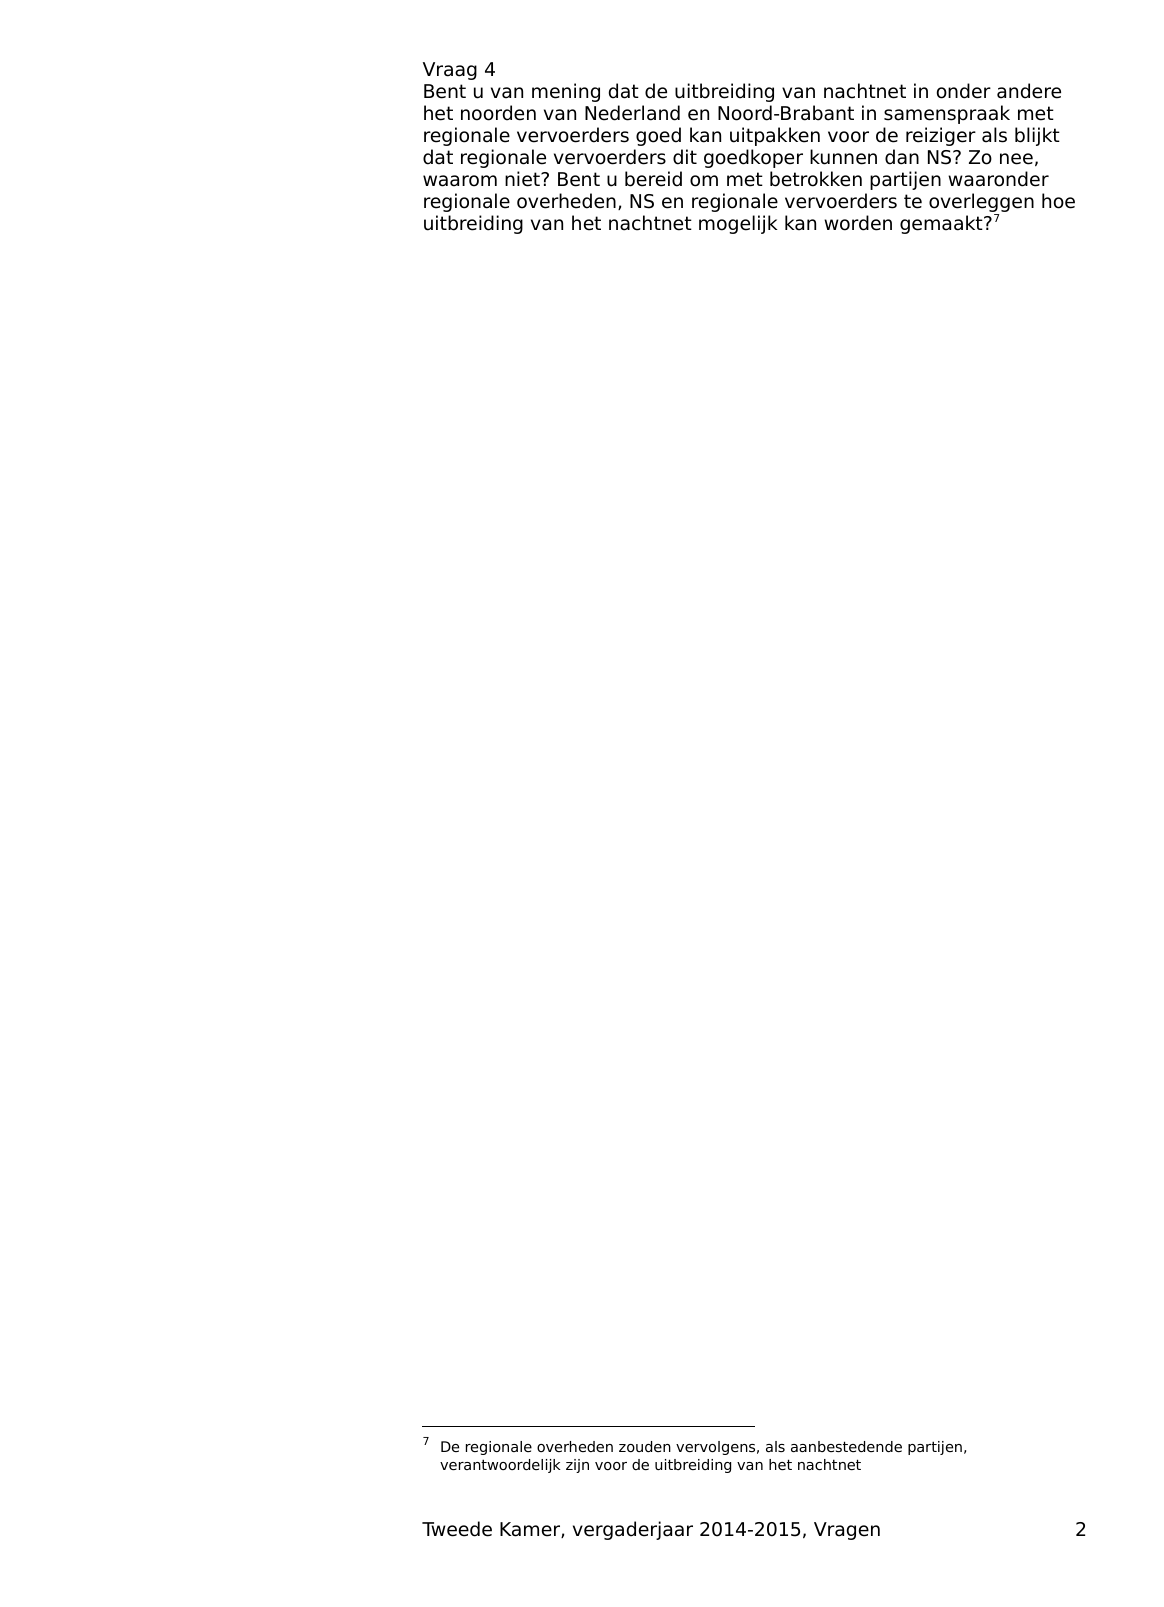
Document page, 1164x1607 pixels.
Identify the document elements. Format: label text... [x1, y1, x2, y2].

text De regionale overheden zouden vervolgens, als aanbestedende partijen, verantwoordelijk zijn voor de uitbreiding van het nachtnet [422, 1435, 1087, 1474]
text Vraag 4 [422, 59, 1087, 81]
text Bent u van mening dat de uitbreiding van nachtnet in onder andere het noorden van Nederland en Noord-Brabant in samenspraak met regionale vervoerders goed kan uitpakken voor de reiziger als blijkt dat regionale vervoerders dit goedkoper kunnen dan NS? Zo nee, waarom niet? Bent u bereid om met betrokken partijen waaronder regionale overheden, NS en regionale vervoerders te overleggen hoe uitbreiding van het nachtnet mogelijk kan worden gemaakt? [422, 81, 1087, 235]
